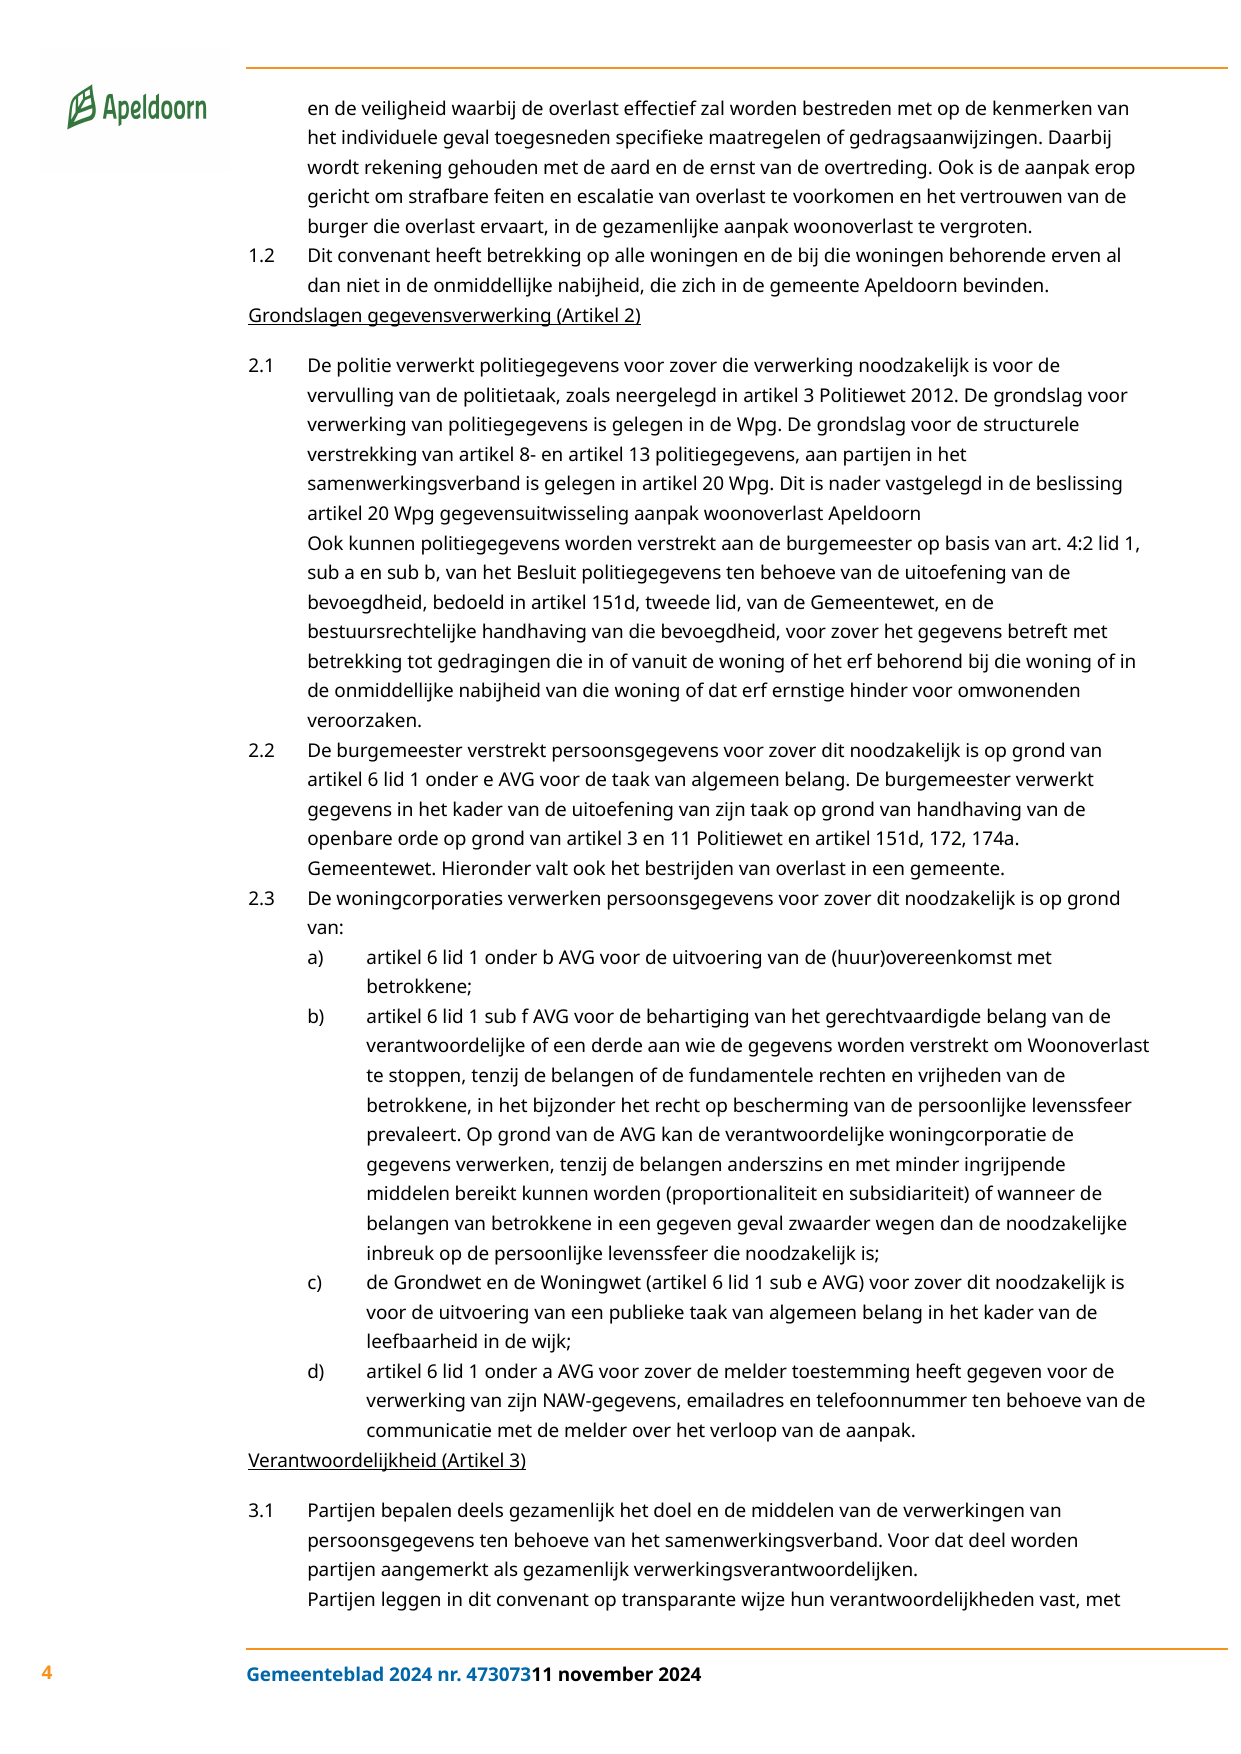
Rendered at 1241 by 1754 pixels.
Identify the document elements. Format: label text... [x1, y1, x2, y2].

list De politie verwerkt politiegegevens voor zover die verwerking noodzakelijk is voor de vervulling van de politietaak, zoals neergelegd in artikel 3 Politiewet 2012. De grondslag voor verwerking van politiegegevens is gelegen in de Wpg. De grondslag voor de structurele verstrekking van artikel 8- en artikel 13 politiegegevens, aan partijen in het samenwerkingsverband is gelegen in artikel 20 Wpg. Dit is nader vastgelegd in de beslissing artikel 20 Wpg gegevensuitwisseling aanpak woonoverlast Apeldoorn [248, 352, 1152, 526]
text Verantwoordelijkheid (Artikel 3) [248, 1447, 1152, 1473]
list artikel 6 lid 1 onder b AVG voor de uitvoering van de (huur)overeenkomst met betrokkene; [307, 944, 1152, 999]
list Partijen leggen in dit convenant op transparante wijze hun verantwoordelijkheden vast, met [248, 1586, 1152, 1612]
list artikel 6 lid 1 sub f AVG voor de behartiging van het gerechtvaardigde belang van de verantwoordelijke of een derde aan wie de gegevens worden verstrekt om Woonoverlast te stoppen, tenzij de belangen of de fundamentele rechten en vrijheden van de betrokkene, in het bijzonder het recht op bescherming van de persoonlijke levenssfeer prevaleert. Op grond van de AVG kan de verantwoordelijke woningcorporatie de gegevens verwerken, tenzij de belangen anderszins en met minder ingrijpende middelen bereikt kunnen worden (proportionaliteit en subsidiariteit) of wanneer de belangen van betrokkene in een gegeven geval zwaarder wegen dan de noodzakelijke inbreuk op de persoonlijke levenssfeer die noodzakelijk is; [307, 1003, 1152, 1266]
list Ook kunnen politiegegevens worden verstrekt aan de burgemeester op basis van art. 4:2 lid 1, sub a en sub b, van het Besluit politiegegevens ten behoeve van de uitoefening van de bevoegdheid, bedoeld in artikel 151d, tweede lid, van de Gemeentewet, en de bestuursrechtelijke handhaving van die bevoegdheid, voor zover het gegevens betreft met betrekking tot gedragingen die in of vanuit de woning of het erf behorend bij die woning of in de onmiddellijke nabijheid van die woning of dat erf ernstige hinder voor omwonenden veroorzaken. [248, 530, 1152, 733]
list De woningcorporaties verwerken persoonsgegevens voor zover dit noodzakelijk is op grond van: [248, 885, 1152, 940]
list en de veiligheid waarbij de overlast effectief zal worden bestreden met op de kenmerken van het individuele geval toegesneden specifieke maatregelen of gedragsaanwijzingen. Daarbij wordt rekening gehouden met de aard en de ernst van de overtreding. Ook is de aanpak erop gericht om strafbare feiten en escalatie van overlast te voorkomen en het vertrouwen van de burger die overlast ervaart, in de gezamenlijke aanpak woonoverlast te vergroten. [248, 95, 1152, 239]
text Grondslagen gegevensverwerking (Artikel 2) [248, 302, 1152, 328]
list Dit convenant heeft betrekking op alle woningen en de bij die woningen behorende erven al dan niet in de onmiddellijke nabijheid, die zich in de gemeente Apeldoorn bevinden. [248, 243, 1152, 298]
list De burgemeester verstrekt persoonsgegevens voor zover dit noodzakelijk is op grond van artikel 6 lid 1 onder e AVG voor de taak van algemeen belang. De burgemeester verwerkt gegevens in het kader van de uitoefening van zijn taak op grond van handhaving van de openbare orde op grond van artikel 3 en 11 Politiewet en artikel 151d, 172, 174a. Gemeentewet. Hieronder valt ook het bestrijden van overlast in een gemeente. [248, 737, 1152, 881]
list de Grondwet en de Woningwet (artikel 6 lid 1 sub e AVG) voor zover dit noodzakelijk is voor de uitvoering van een publieke taak van algemeen belang in het kader van de leefbaarheid in de wijk; [307, 1269, 1152, 1354]
picture [41, 47, 231, 172]
list artikel 6 lid 1 onder a AVG voor zover de melder toestemming heeft gegeven voor de verwerking van zijn NAW-gegevens, emailadres en telefoonnummer ten behoeve van de communicatie met de melder over het verloop van de aanpak. [307, 1358, 1152, 1443]
list Partijen bepalen deels gezamenlijk het doel en de middelen van de verwerkingen van persoonsgegevens ten behoeve van het samenwerkingsverband. Voor dat deel worden partijen aangemerkt als gezamenlijk verwerkingsverantwoordelijken. [248, 1497, 1152, 1582]
